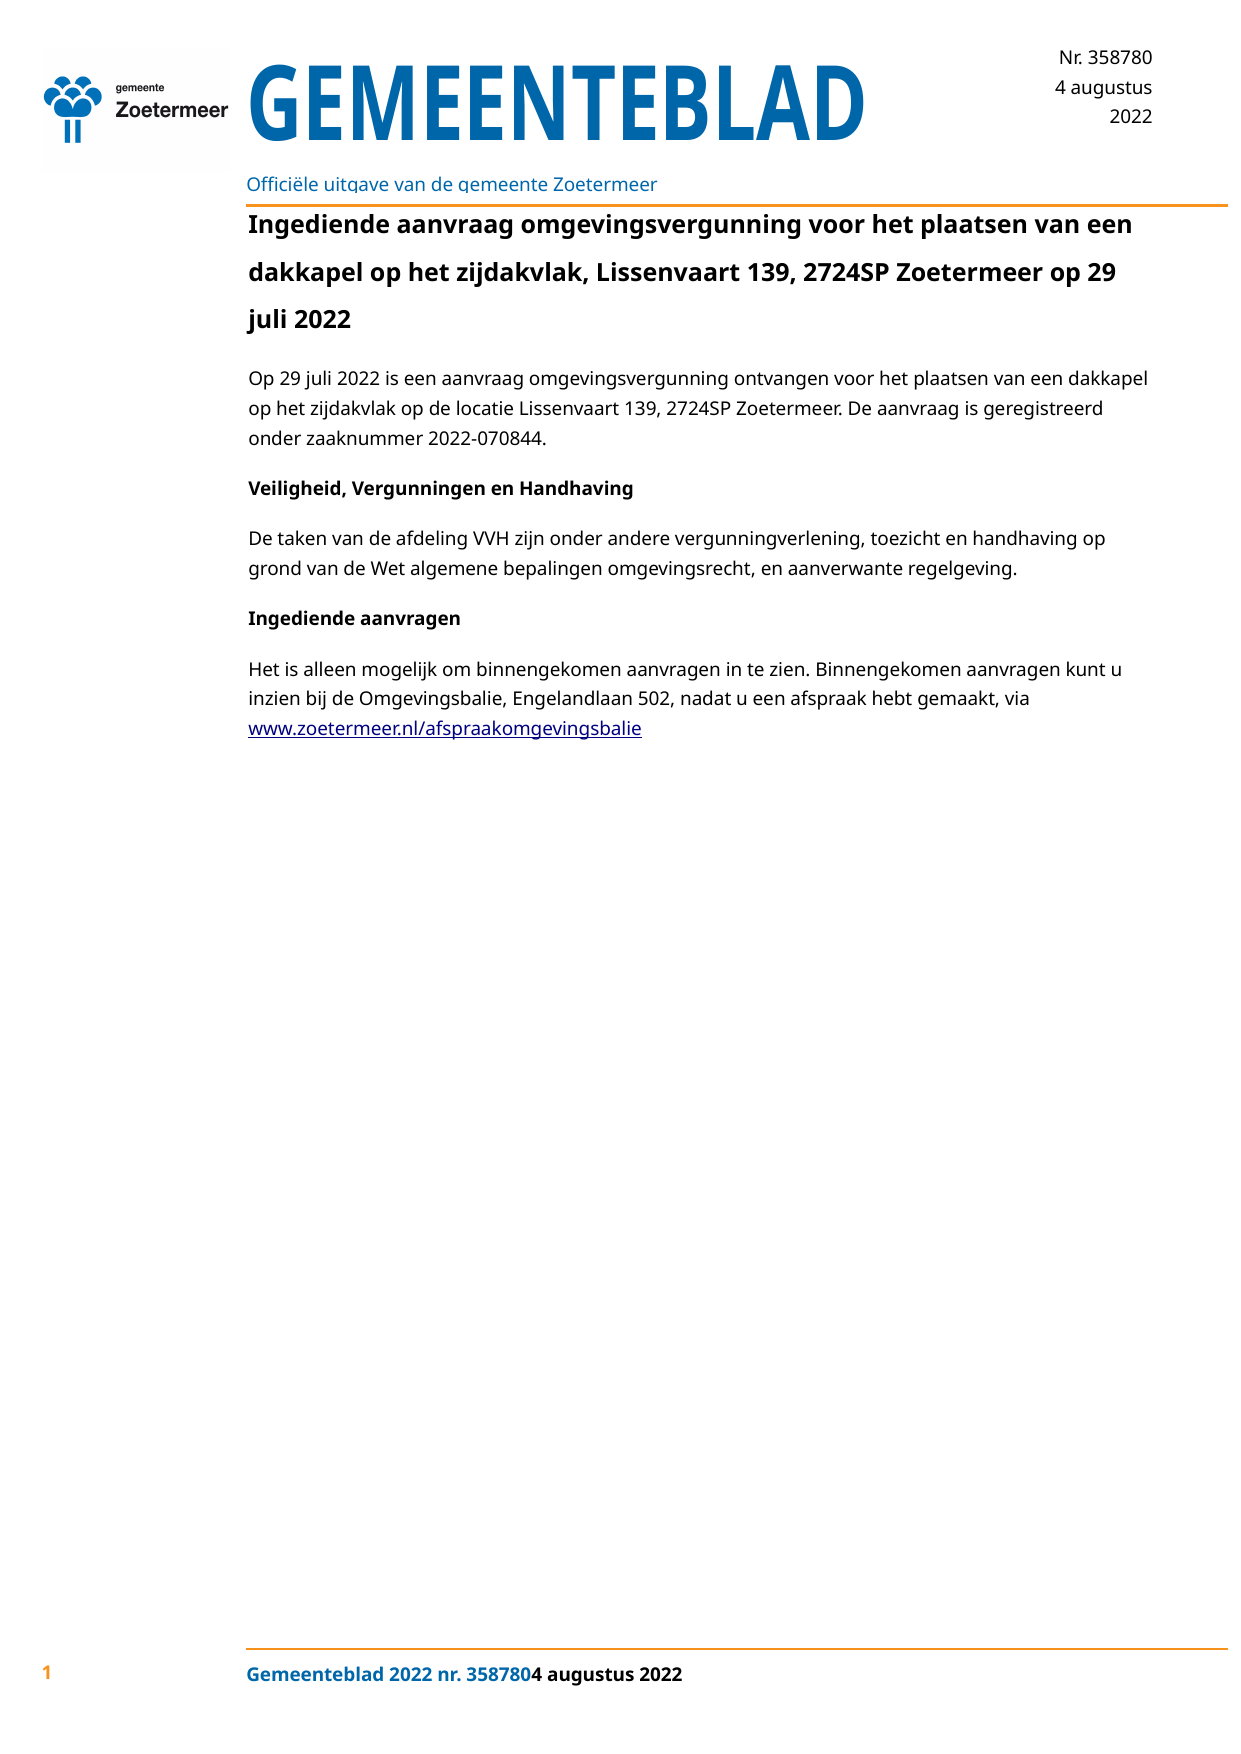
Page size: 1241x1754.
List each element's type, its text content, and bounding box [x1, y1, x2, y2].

text Ingediende aanvragen [248, 606, 1152, 631]
text Op 29 juli 2022 is een aanvraag omgevingsvergunning ontvangen voor het plaatsen van een dakkapel op het zijdakvlak op de locatie Lissenvaart 139, 2724SP Zoetermeer. De aanvraag is geregistreerd onder zaaknummer 2022-070844. [248, 366, 1152, 450]
text De taken van de afdeling VVH zijn onder andere vergunningverlening, toezicht en handhaving op grond van de Wet algemene bepalingen omgevingsrecht, en aanverwante regelgeving. [248, 526, 1152, 581]
text Veiligheid, Vergunningen en Handhaving [248, 475, 1152, 501]
picture [41, 47, 231, 172]
text Ingediende aanvraag omgevingsvergunning voor het plaatsen van een dakkapel op het zijdakvlak, Lissenvaart 139, 2724SP Zoetermeer op 29 juli 2022 [248, 207, 1152, 336]
text Het is alleen mogelijk om binnengekomen aanvragen in te zien. Binnengekomen aanvragen kunt u inzien bij de Omgevingsbalie, Engelandlaan 502, nadat u een afspraak hebt gemaakt, via www.zoetermeer.nl/afspraakomgevingsbalie [248, 656, 1152, 741]
